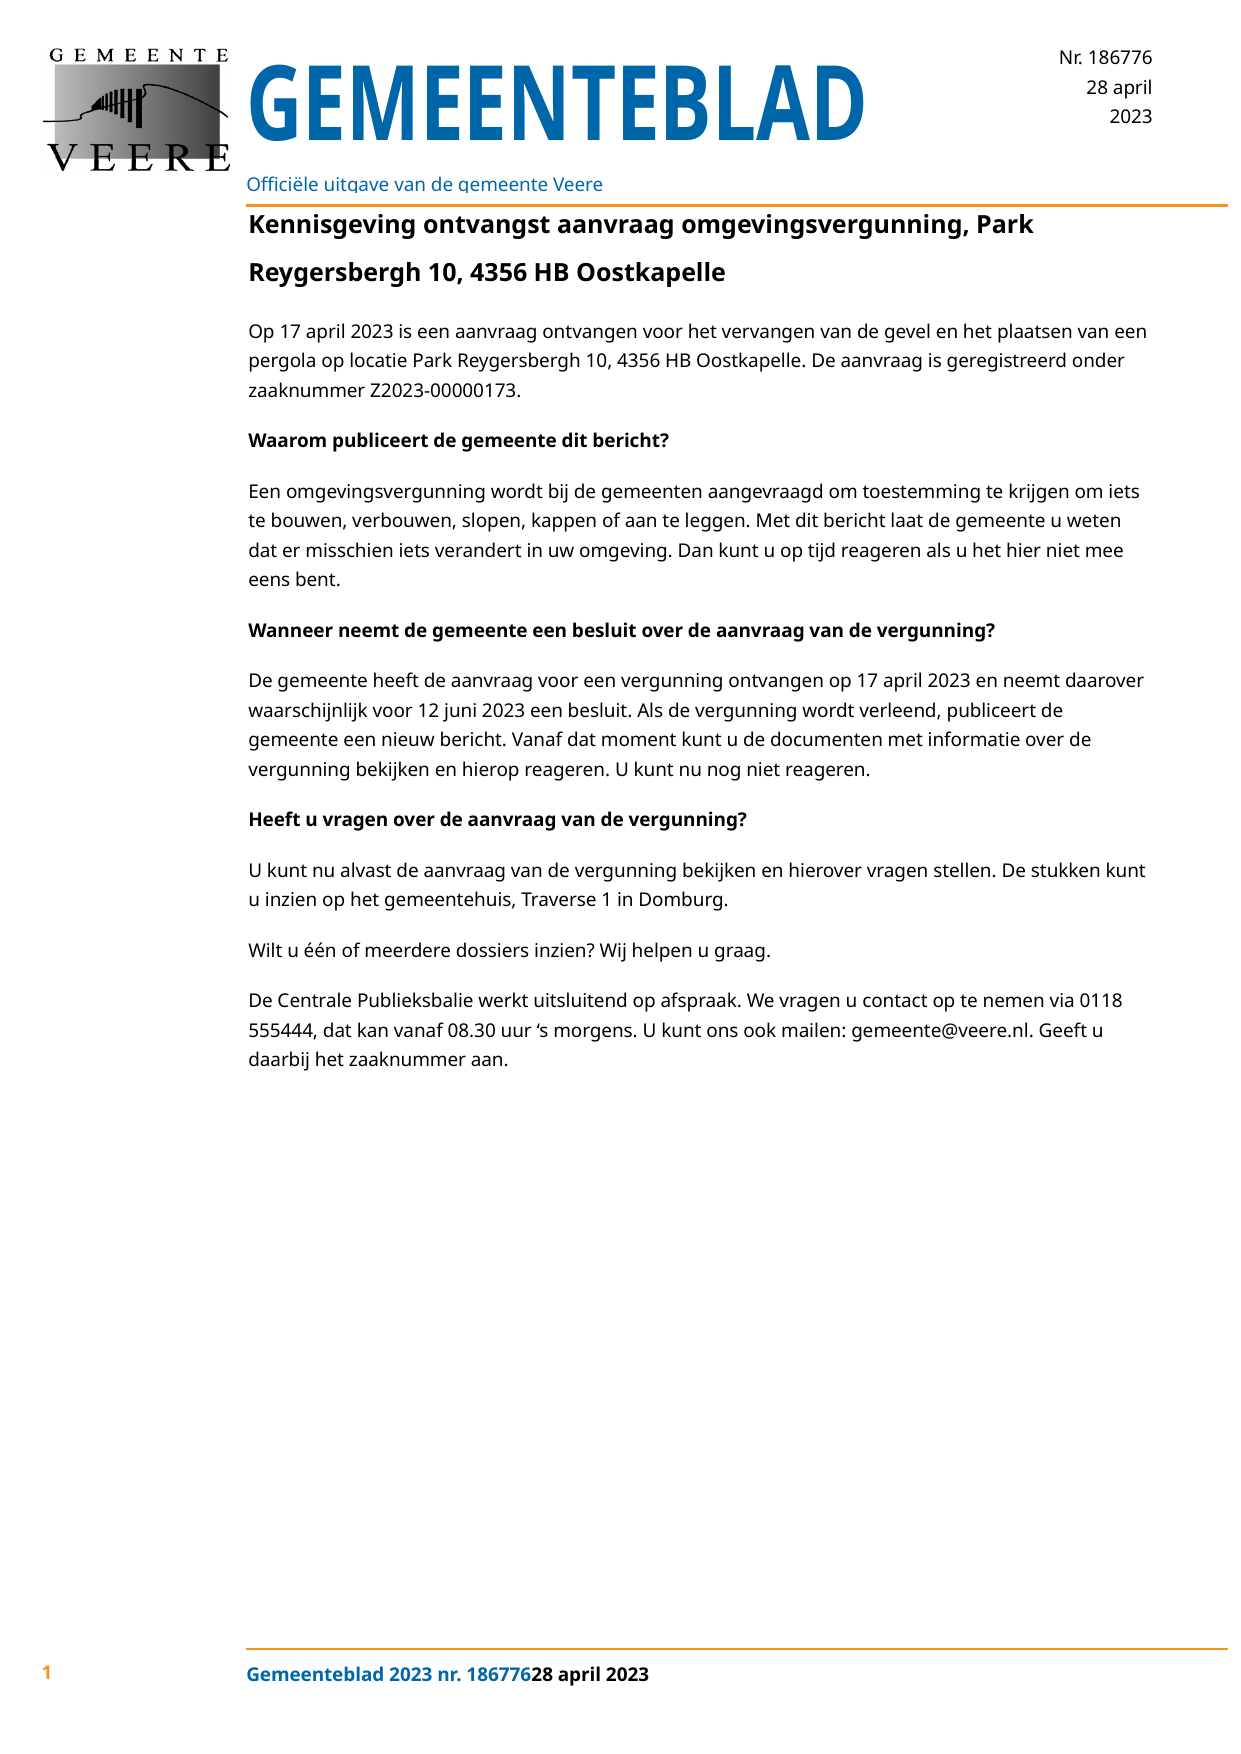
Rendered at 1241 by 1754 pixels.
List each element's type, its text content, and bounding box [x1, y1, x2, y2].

text Een omgevingsvergunning wordt bij de gemeenten aangevraagd om toestemming te krijgen om iets te bouwen, verbouwen, slopen, kappen of aan te leggen. Met dit bericht laat de gemeente u weten dat er misschien iets verandert in uw omgeving. Dan kunt u op tijd reageren als u het hier niet mee eens bent. [248, 478, 1152, 592]
picture [41, 47, 231, 172]
text Op 17 april 2023 is een aanvraag ontvangen voor het vervangen van de gevel en het plaatsen van een pergola op locatie Park Reygersbergh 10, 4356 HB Oostkapelle. De aanvraag is geregistreerd onder zaaknummer Z2023-00000173. [248, 318, 1152, 403]
text U kunt nu alvast de aanvraag van de vergunning bekijken en hierover vragen stellen. De stukken kunt u inzien op het gemeentehuis, Traverse 1 in Domburg. [248, 857, 1152, 912]
text De gemeente heeft de aanvraag voor een vergunning ontvangen op 17 april 2023 en neemt daarover waarschijnlijk voor 12 juni 2023 een besluit. Als de vergunning wordt verleend, publiceert de gemeente een nieuw bericht. Vanaf dat moment kunt u de documenten met informatie over de vergunning bekijken en hierop reageren. U kunt nu nog niet reageren. [248, 667, 1152, 782]
text Heeft u vragen over de aanvraag van de vergunning? [248, 807, 1152, 832]
text Wilt u één of meerdere dossiers inzien? Wij helpen u graag. [248, 937, 1152, 963]
text De Centrale Publieksbalie werkt uitsluitend op afspraak. We vragen u contact op te nemen via 0118 555444, dat kan vanaf 08.30 uur ‘s morgens. U kunt ons ook mailen: gemeente@veere.nl. Geeft u daarbij het zaaknummer aan. [248, 987, 1152, 1072]
text Wanneer neemt de gemeente een besluit over de aanvraag van de vergunning? [248, 617, 1152, 643]
text Waarom publiceert de gemeente dit bericht? [248, 427, 1152, 453]
text Kennisgeving ontvangst aanvraag omgevingsvergunning, Park Reygersbergh 10, 4356 HB Oostkapelle [248, 207, 1152, 288]
